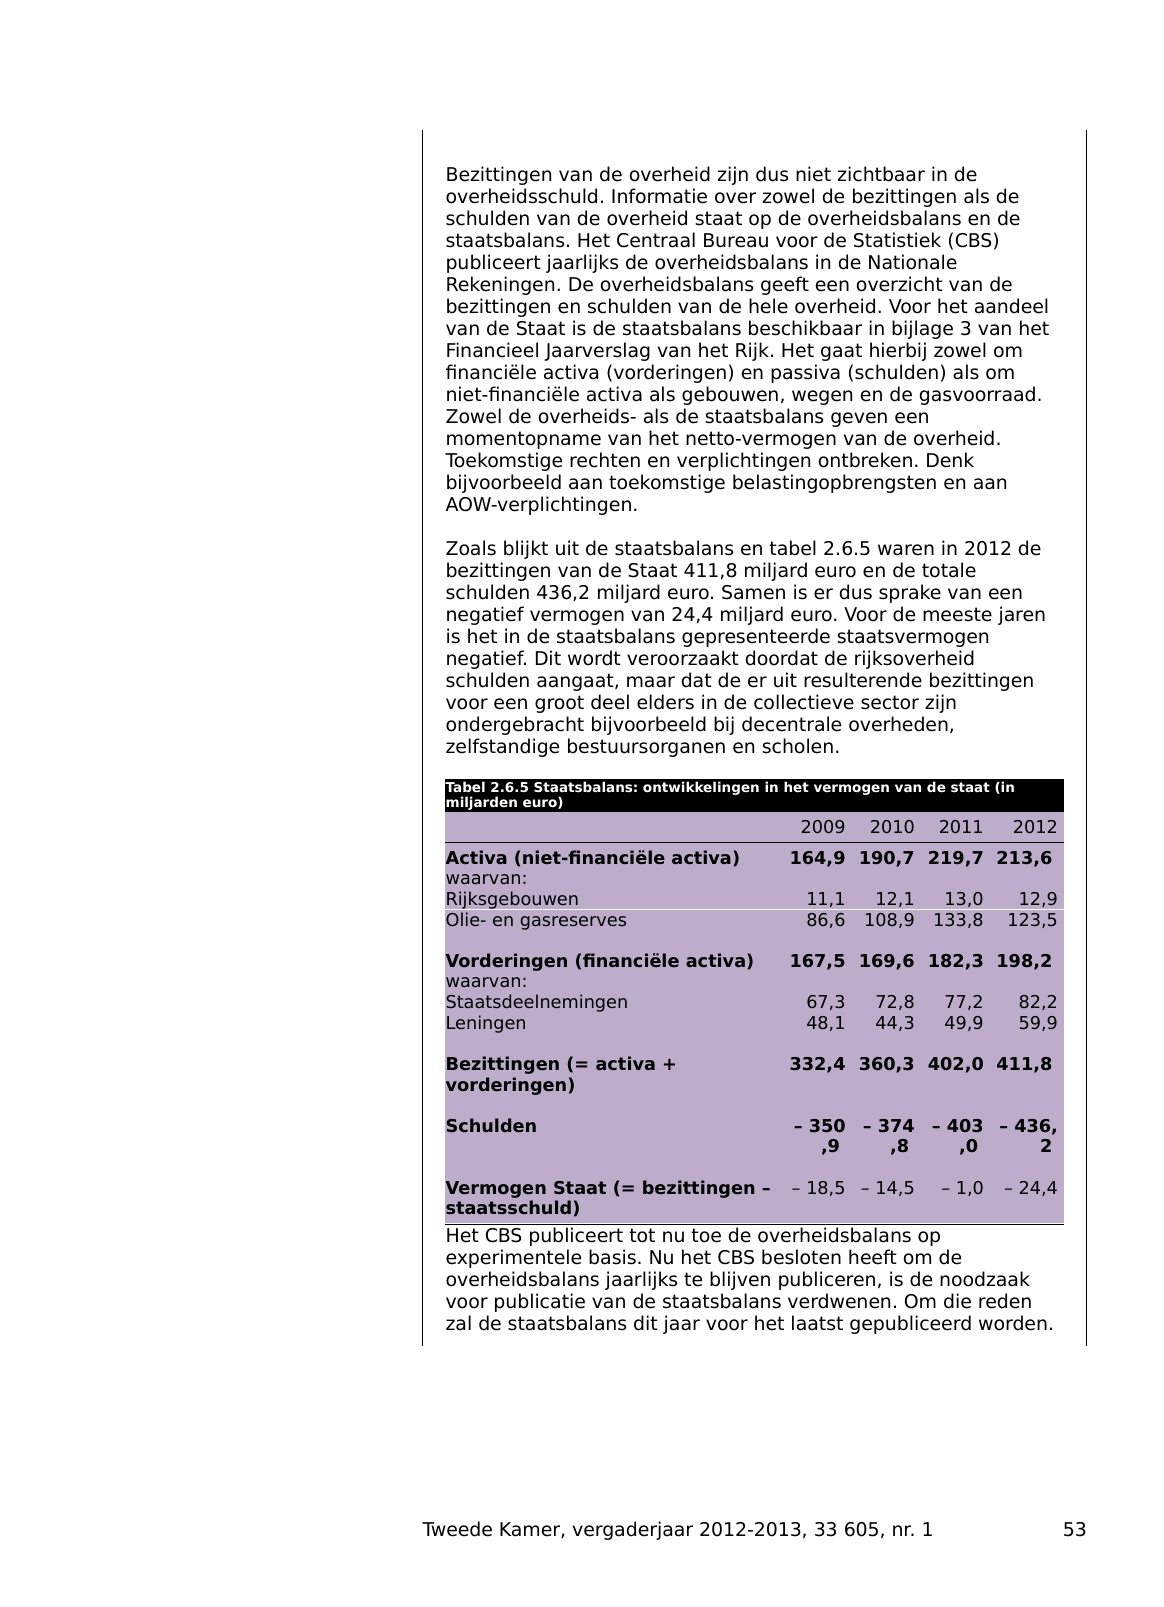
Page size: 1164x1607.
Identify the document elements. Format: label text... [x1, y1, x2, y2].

table_cell 2010 [851, 812, 920, 842]
table_cell Vorderingen (financiële activa) [445, 951, 782, 971]
table_cell – 14,5 [851, 1178, 920, 1223]
table_cell [782, 1033, 851, 1054]
table_cell [920, 930, 989, 951]
table_cell Bezittingen (= activa + vorderingen) [445, 1054, 782, 1095]
table_cell 44,3 [851, 1013, 920, 1033]
table_cell 67,3 [782, 992, 851, 1013]
table_cell 213,6 [990, 843, 1064, 868]
table_cell 190,7 [851, 843, 920, 868]
table_cell 82,2 [990, 992, 1064, 1013]
table_cell Activa (niet-financiële activa) [445, 843, 782, 868]
table_cell [445, 930, 782, 951]
table_cell – 24,4 [990, 1178, 1064, 1223]
table_cell [782, 868, 851, 889]
table_cell 13,0 [920, 889, 989, 909]
table_cell [920, 1157, 989, 1178]
table_cell 123,5 [990, 910, 1064, 930]
table_cell 411,8 [990, 1054, 1064, 1095]
table_cell [990, 930, 1064, 951]
table_cell 182,3 [920, 951, 989, 971]
table_cell Olie- en gasreserves [445, 910, 782, 930]
table_cell 77,2 [920, 992, 989, 1013]
table_cell 169,6 [851, 951, 920, 971]
table_cell 360,3 [851, 1054, 920, 1095]
table_cell [851, 971, 920, 992]
table_cell [445, 1033, 782, 1054]
table_cell 12,1 [851, 889, 920, 909]
table_cell [851, 930, 920, 951]
table_cell 219,7 [920, 843, 989, 868]
table_cell 86,6 [782, 910, 851, 930]
table_header Tabel 2.6.5 Staatsbalans: ontwikkelingen in het vermogen van de staat (in miljarden euro) [445, 779, 1064, 811]
table_cell [782, 971, 851, 992]
table_cell 108,9 [851, 910, 920, 930]
table_cell 11,1 [782, 889, 851, 909]
table_cell 2012 [990, 812, 1064, 842]
table_header Bezittingen van de overheid zijn dus niet zichtbaar in de overheidsschuld. Informatie over zowel de bezittingen als de schulden van de overheid staat op de overheidsbalans en de staatsbalans. Het Centraal Bureau voor de Statistiek (CBS) publiceert jaarlijks de overheidsbalans in de Nationale Rekeningen. De overheidsbalans geeft een overzicht van de bezittingen en schulden van de hele overheid. Voor het aandeel van de Staat is de staatsbalans beschikbaar in bijlage 3 van het Financieel Jaarverslag van het Rijk. Het gaat hierbij zowel om financiële activa (vorderingen) en passiva (schulden) als om niet-financiële activa als gebouwen, wegen en de gasvoorraad. Zowel de overheids- als de staatsbalans geven een momentopname van het netto-vermogen van de overheid. Toekomstige rechten en verplichtingen ontbreken. Denk bijvoorbeeld aan toekomstige belastingopbrengsten en aan AOW-verplichtingen. Zoals blijkt uit de staatsbalans en tabel 2.6.5 waren in 2012 de bezittingen van de Staat 411,8 miljard euro en de totale schulden 436,2 miljard euro. Samen is er dus sprake van een negatief vermogen van 24,4 miljard euro. Voor de meeste jaren is het in de staatsbalans gepresenteerde staatsvermogen negatief. Dit wordt veroorzaakt doordat de rijksoverheid schulden aangaat, maar dat de er uit resulterende bezittingen voor een groot deel elders in de collectieve sector zijn ondergebracht bijvoorbeeld bij decentrale overheden, zelfstandige bestuursorganen en scholen. Het CBS publiceert tot nu toe de overheidsbalans op experimentele basis. Nu het CBS besloten heeft om de overheidsbalans jaarlijks te blijven publiceren, is de noodzaak voor publicatie van de staatsbalans verdwenen. Om die reden zal de staatsbalans dit jaar voor het laatst gepubliceerd worden. [423, 130, 1086, 1346]
table_cell – 403,0 [920, 1116, 989, 1157]
table_cell 332,4 [782, 1054, 851, 1095]
table_cell waarvan: [445, 971, 782, 992]
table_cell [990, 1095, 1064, 1116]
table_cell [851, 1157, 920, 1178]
table_cell 59,9 [990, 1013, 1064, 1033]
table_cell [920, 1033, 989, 1054]
table_cell 164,9 [782, 843, 851, 868]
table_cell [920, 971, 989, 992]
table_cell [990, 1157, 1064, 1178]
table_cell [445, 812, 782, 842]
table_cell 402,0 [920, 1054, 989, 1095]
table_cell [851, 1095, 920, 1116]
table_cell [990, 1033, 1064, 1054]
table_cell Leningen [445, 1013, 782, 1033]
table_cell [782, 1157, 851, 1178]
table_cell [920, 1095, 989, 1116]
table_cell Vermogen Staat (= bezittingen – staatsschuld) [445, 1178, 782, 1223]
table_cell [990, 971, 1064, 992]
table_cell [920, 868, 989, 889]
table_cell – 436,2 [990, 1116, 1064, 1157]
table_cell 49,9 [920, 1013, 989, 1033]
table_cell 48,1 [782, 1013, 851, 1033]
table_cell [851, 868, 920, 889]
table_cell [445, 1157, 782, 1178]
table_cell 2009 [782, 812, 851, 842]
table_cell [851, 1033, 920, 1054]
table_cell [445, 1095, 782, 1116]
table_cell waarvan: [445, 868, 782, 889]
table_cell – 1,0 [920, 1178, 989, 1223]
table_cell – 350,9 [782, 1116, 851, 1157]
table_cell 167,5 [782, 951, 851, 971]
table_cell 12,9 [990, 889, 1064, 909]
table_cell [990, 868, 1064, 889]
table_cell Schulden [445, 1116, 782, 1157]
table_cell 72,8 [851, 992, 920, 1013]
table_cell 133,8 [920, 910, 989, 930]
table_cell – 374,8 [851, 1116, 920, 1157]
table_cell [782, 930, 851, 951]
table_cell [782, 1095, 851, 1116]
table_cell 198,2 [990, 951, 1064, 971]
table_cell – 18,5 [782, 1178, 851, 1223]
table_cell Rijksgebouwen [445, 889, 782, 909]
table_cell Staatsdeelnemingen [445, 992, 782, 1013]
table_cell 2011 [920, 812, 989, 842]
